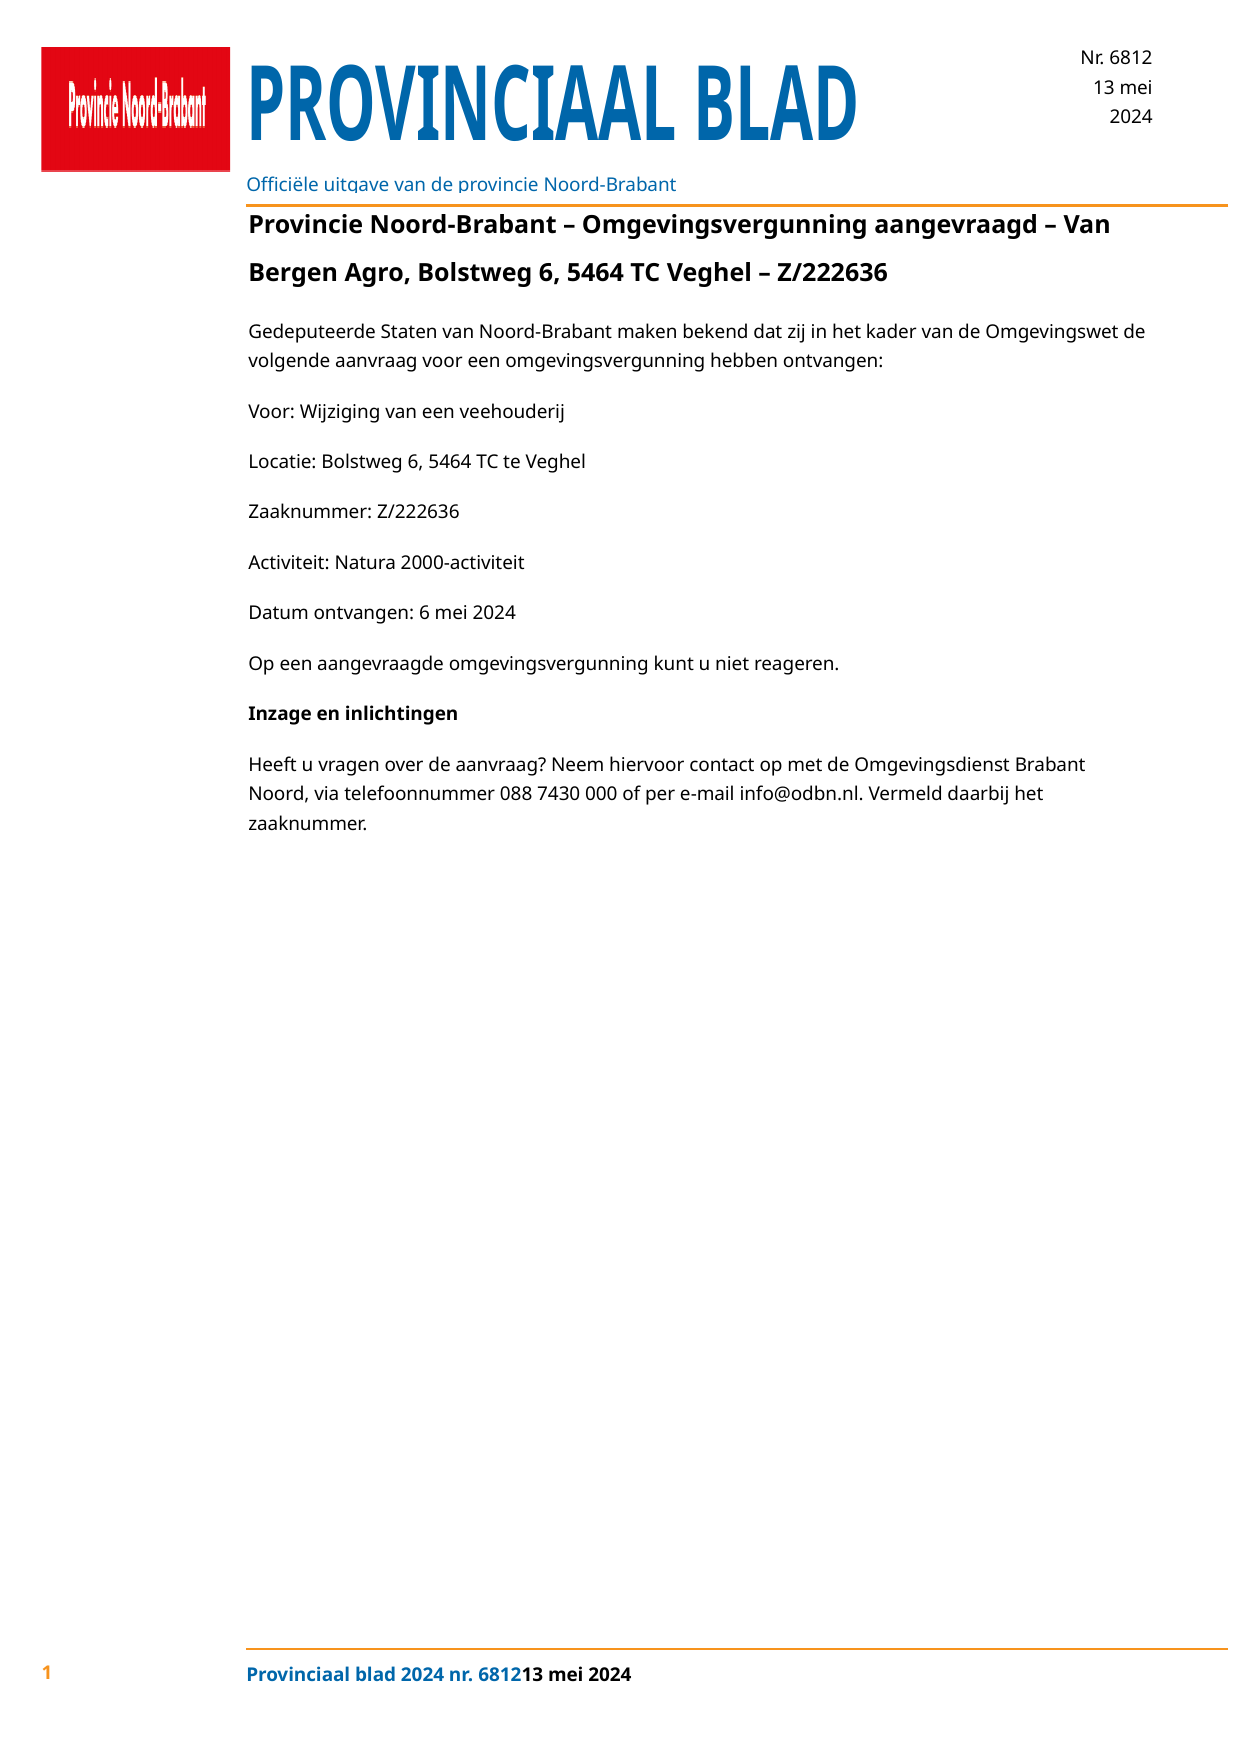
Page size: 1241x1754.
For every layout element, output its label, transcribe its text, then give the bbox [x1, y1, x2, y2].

text Op een aangevraagde omgevingsvergunning kunt u niet reageren. [248, 650, 1152, 676]
text Locatie: Bolstweg 6, 5464 TC te Veghel [248, 448, 1152, 474]
text Activiteit: Natura 2000-activiteit [248, 549, 1152, 575]
text Voor: Wijziging van een veehouderij [248, 398, 1152, 424]
text Inzage en inlichtingen [248, 700, 1152, 726]
text Datum ontvangen: 6 mei 2024 [248, 599, 1152, 625]
text Provincie Noord-Brabant – Omgevingsvergunning aangevraagd – Van Bergen Agro, Bolstweg 6, 5464 TC Veghel – Z/222636 [248, 207, 1152, 288]
text Zaaknummer: Z/222636 [248, 499, 1152, 524]
picture [41, 47, 231, 172]
text Heeft u vragen over de aanvraag? Neem hiervoor contact op met de Omgevingsdienst Brabant Noord, via telefoonnummer 088 7430 000 of per e-mail info@odbn.nl. Vermeld daarbij het zaaknummer. [248, 751, 1152, 836]
text Gedeputeerde Staten van Noord-Brabant maken bekend dat zij in het kader van de Omgevingswet de volgende aanvraag voor een omgevingsvergunning hebben ontvangen: [248, 318, 1152, 373]
